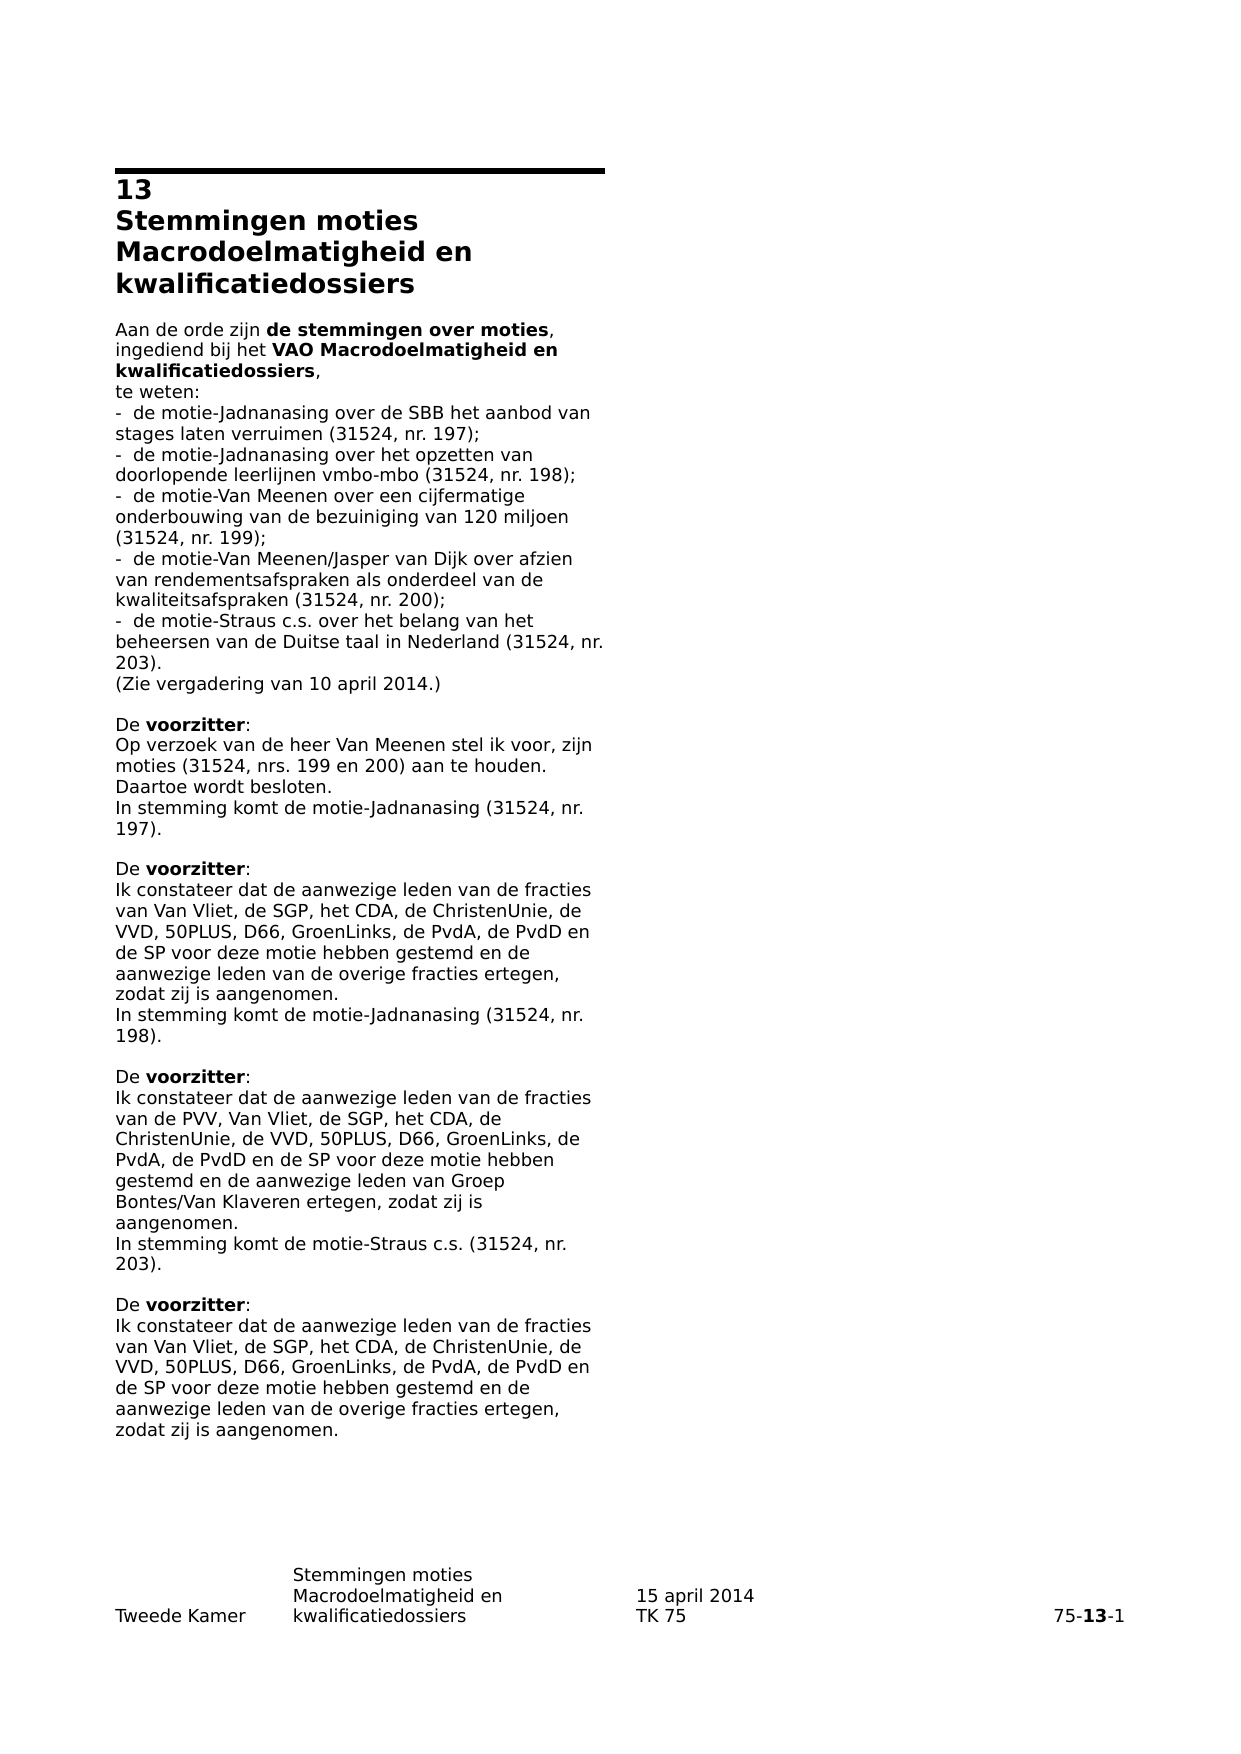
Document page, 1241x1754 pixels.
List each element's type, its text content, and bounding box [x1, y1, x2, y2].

text Aan de orde zijn de stemmingen over moties, ingediend bij het VAO Macrodoelmatigheid en kwalificatiedossiers, [115, 319, 605, 382]
text te weten: [115, 382, 605, 403]
list de motie-Van Meenen over een cijfermatige onderbouwing van de bezuiniging van 120 miljoen (31524, nr. 199); [115, 486, 605, 548]
text Daartoe wordt besloten. [115, 777, 605, 798]
text (Zie vergadering van 10 april 2014.) [115, 673, 605, 694]
list de motie-Van Meenen/Jasper van Dijk over afzien van rendementsafspraken als onderdeel van de kwaliteitsafspraken (31524, nr. 200); [115, 548, 605, 611]
text Ik constateer dat de aanwezige leden van de fracties van de PVV, Van Vliet, de SGP, het CDA, de ChristenUnie, de VVD, 50PLUS, D66, GroenLinks, de PvdA, de PvdD en de SP voor deze motie hebben gestemd en de aanwezige leden van Groep Bontes/Van Klaveren ertegen, zodat zij is aangenomen. [115, 1087, 605, 1233]
text In stemming komt de motie-Jadnanasing (31524, nr. 198). [115, 1005, 605, 1047]
title 13 Stemmingen moties Macrodoelmatigheid en kwalificatiedossiers [115, 174, 605, 299]
text In stemming komt de motie-Jadnanasing (31524, nr. 197). [115, 798, 605, 839]
list de motie-Jadnanasing over de SBB het aanbod van stages laten verruimen (31524, nr. 197); [115, 403, 605, 444]
text De voorzitter: [115, 1067, 605, 1087]
text De voorzitter: [115, 859, 605, 880]
text Ik constateer dat de aanwezige leden van de fracties van Van Vliet, de SGP, het CDA, de ChristenUnie, de VVD, 50PLUS, D66, GroenLinks, de PvdA, de PvdD en de SP voor deze motie hebben gestemd en de aanwezige leden van de overige fracties ertegen, zodat zij is aangenomen. [115, 880, 605, 1005]
text De voorzitter: [115, 1295, 605, 1316]
text Ik constateer dat de aanwezige leden van de fracties van Van Vliet, de SGP, het CDA, de ChristenUnie, de VVD, 50PLUS, D66, GroenLinks, de PvdA, de PvdD en de SP voor deze motie hebben gestemd en de aanwezige leden van de overige fracties ertegen, zodat zij is aangenomen. [115, 1316, 605, 1441]
list de motie-Jadnanasing over het opzetten van doorlopende leerlijnen vmbo-mbo (31524, nr. 198); [115, 444, 605, 486]
text In stemming komt de motie-Straus c.s. (31524, nr. 203). [115, 1233, 605, 1275]
list de motie-Straus c.s. over het belang van het beheersen van de Duitse taal in Nederland (31524, nr. 203). [115, 611, 605, 673]
text Op verzoek van de heer Van Meenen stel ik voor, zijn moties (31524, nrs. 199 en 200) aan te houden. [115, 735, 605, 777]
text De voorzitter: [115, 714, 605, 735]
